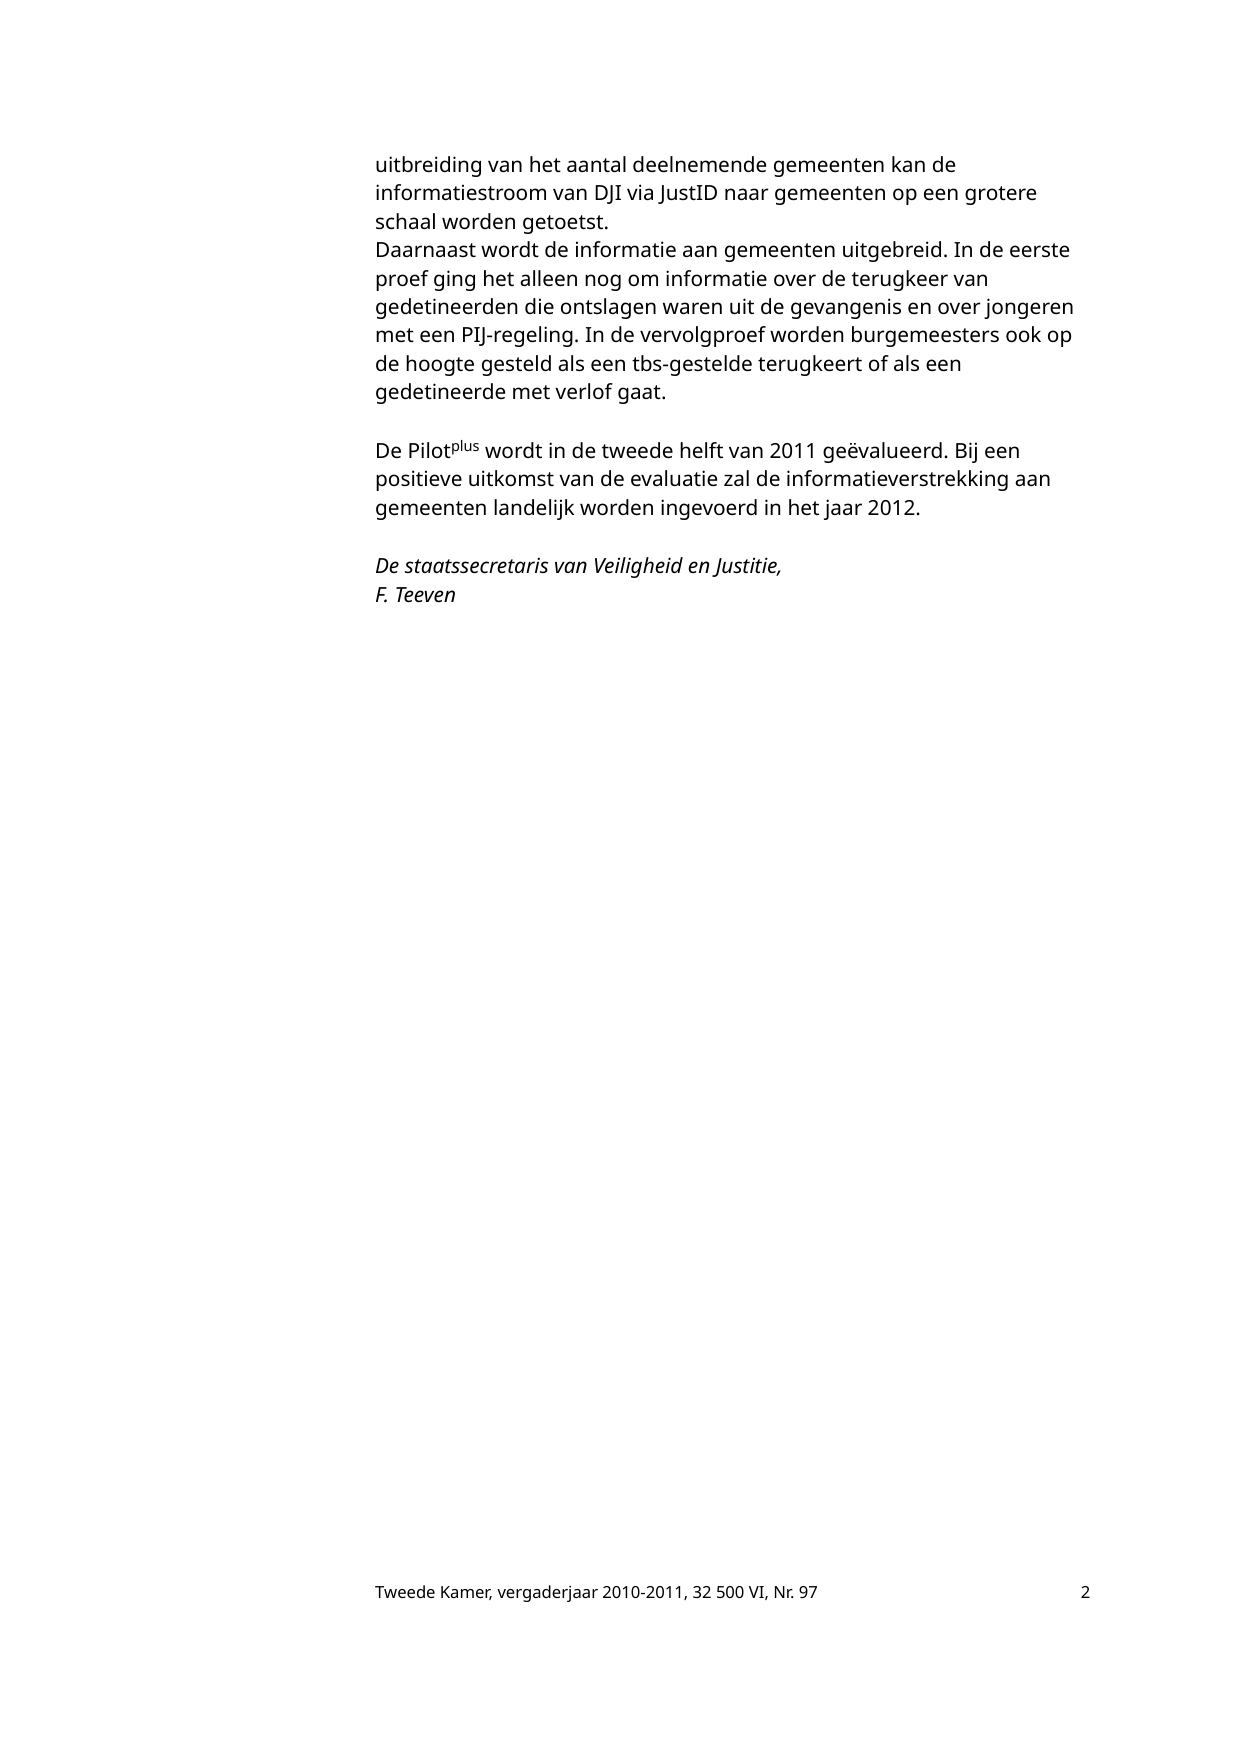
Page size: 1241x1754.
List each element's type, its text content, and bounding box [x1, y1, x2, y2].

text De Pilotplus wordt in de tweede helft van 2011 geëvalueerd. Bij een positieve uitkomst van de evaluatie zal de informatieverstrekking aan gemeenten landelijk worden ingevoerd in het jaar 2012. [375, 436, 1090, 521]
text Daarnaast wordt de informatie aan gemeenten uitgebreid. In de eerste proef ging het alleen nog om informatie over de terugkeer van gedetineerden die ontslagen waren uit de gevangenis en over jongeren met een PIJ-regeling. In de vervolgproef worden burgemeesters ook op de hoogte gesteld als een tbs-gestelde terugkeert of als een gedetineerde met verlof gaat. [375, 235, 1090, 406]
text uitbreiding van het aantal deelnemende gemeenten kan de informatiestroom van DJI via JustID naar gemeenten op een grotere schaal worden getoetst. [375, 150, 1090, 235]
text De staatssecretaris van Veiligheid en Justitie, [375, 551, 1090, 580]
text F. Teeven [375, 580, 1090, 608]
